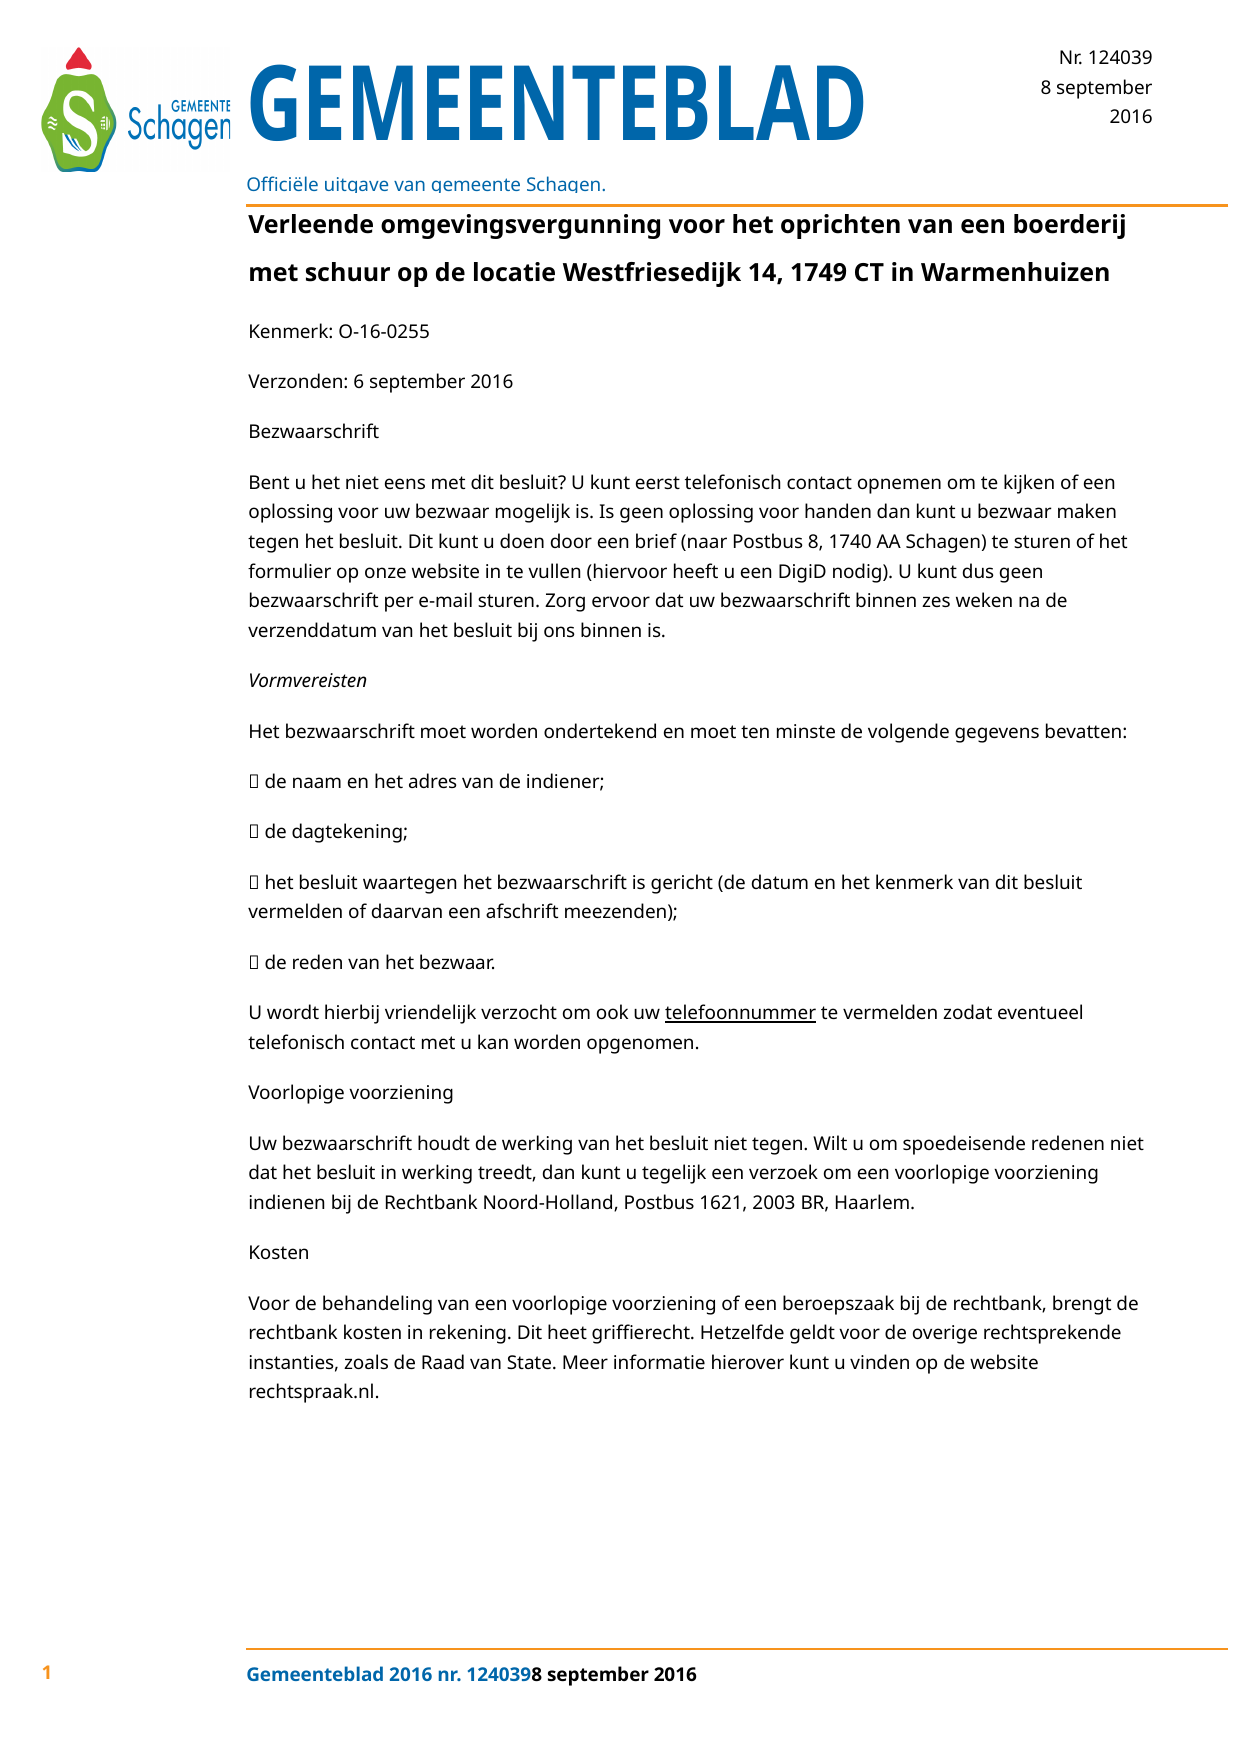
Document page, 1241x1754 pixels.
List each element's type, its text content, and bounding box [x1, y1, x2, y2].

text Bezwaarschrift [248, 419, 1152, 444]
text Voor de behandeling van een voorlopige voorziening of een beroepszaak bij de rechtbank, brengt de rechtbank kosten in rekening. Dit heet griffierecht. Hetzelfde geldt voor de overige rechtsprekende instanties, zoals de Raad van State. Meer informatie hierover kunt u vinden op de website rechtspraak.nl. [248, 1290, 1152, 1404]
text U wordt hierbij vriendelijk verzocht om ook uw telefoonnummer te vermelden zodat eventueel telefonisch contact met u kan worden opgenomen. [248, 999, 1152, 1055]
text Uw bezwaarschrift houdt de werking van het besluit niet tegen. Wilt u om spoedeisende redenen niet dat het besluit in werking treedt, dan kunt u tegelijk een verzoek om een voorlopige voorziening indienen bij de Rechtbank Noord-Holland, Postbus 1621, 2003 BR, Haarlem. [248, 1130, 1152, 1215]
text Verleende omgevingsvergunning voor het oprichten van een boerderij met schuur op de locatie Westfriesedijk 14, 1749 CT in Warmenhuizen [248, 207, 1152, 288]
text Voorlopige voorziening [248, 1079, 1152, 1105]
text Bent u het niet eens met dit besluit? U kunt eerst telefonisch contact opnemen om te kijken of een oplossing voor uw bezwaar mogelijk is. Is geen oplossing voor handen dan kunt u bezwaar maken tegen het besluit. Dit kunt u doen door een brief (naar Postbus 8, 1740 AA Schagen) te sturen of het formulier op onze website in te vullen (hiervoor heeft u een DigiD nodig). U kunt dus geen bezwaarschrift per e-mail sturen. Zorg ervoor dat uw bezwaarschrift binnen zes weken na de verzenddatum van het besluit bij ons binnen is. [248, 469, 1152, 643]
text Het bezwaarschrift moet worden ondertekend en moet ten minste de volgende gegevens bevatten: [248, 718, 1152, 744]
picture [41, 47, 231, 172]
text  de reden van het bezwaar. [248, 949, 1152, 975]
text Kenmerk: O-16-0255 [248, 318, 1152, 344]
text  het besluit waartegen het bezwaarschrift is gericht (de datum en het kenmerk van dit besluit vermelden of daarvan een afschrift meezenden); [248, 869, 1152, 924]
text Kosten [248, 1239, 1152, 1265]
text Verzonden: 6 september 2016 [248, 368, 1152, 394]
text  de naam en het adres van de indiener; [248, 768, 1152, 794]
text Vormvereisten [248, 667, 1152, 693]
text  de dagtekening; [248, 819, 1152, 844]
